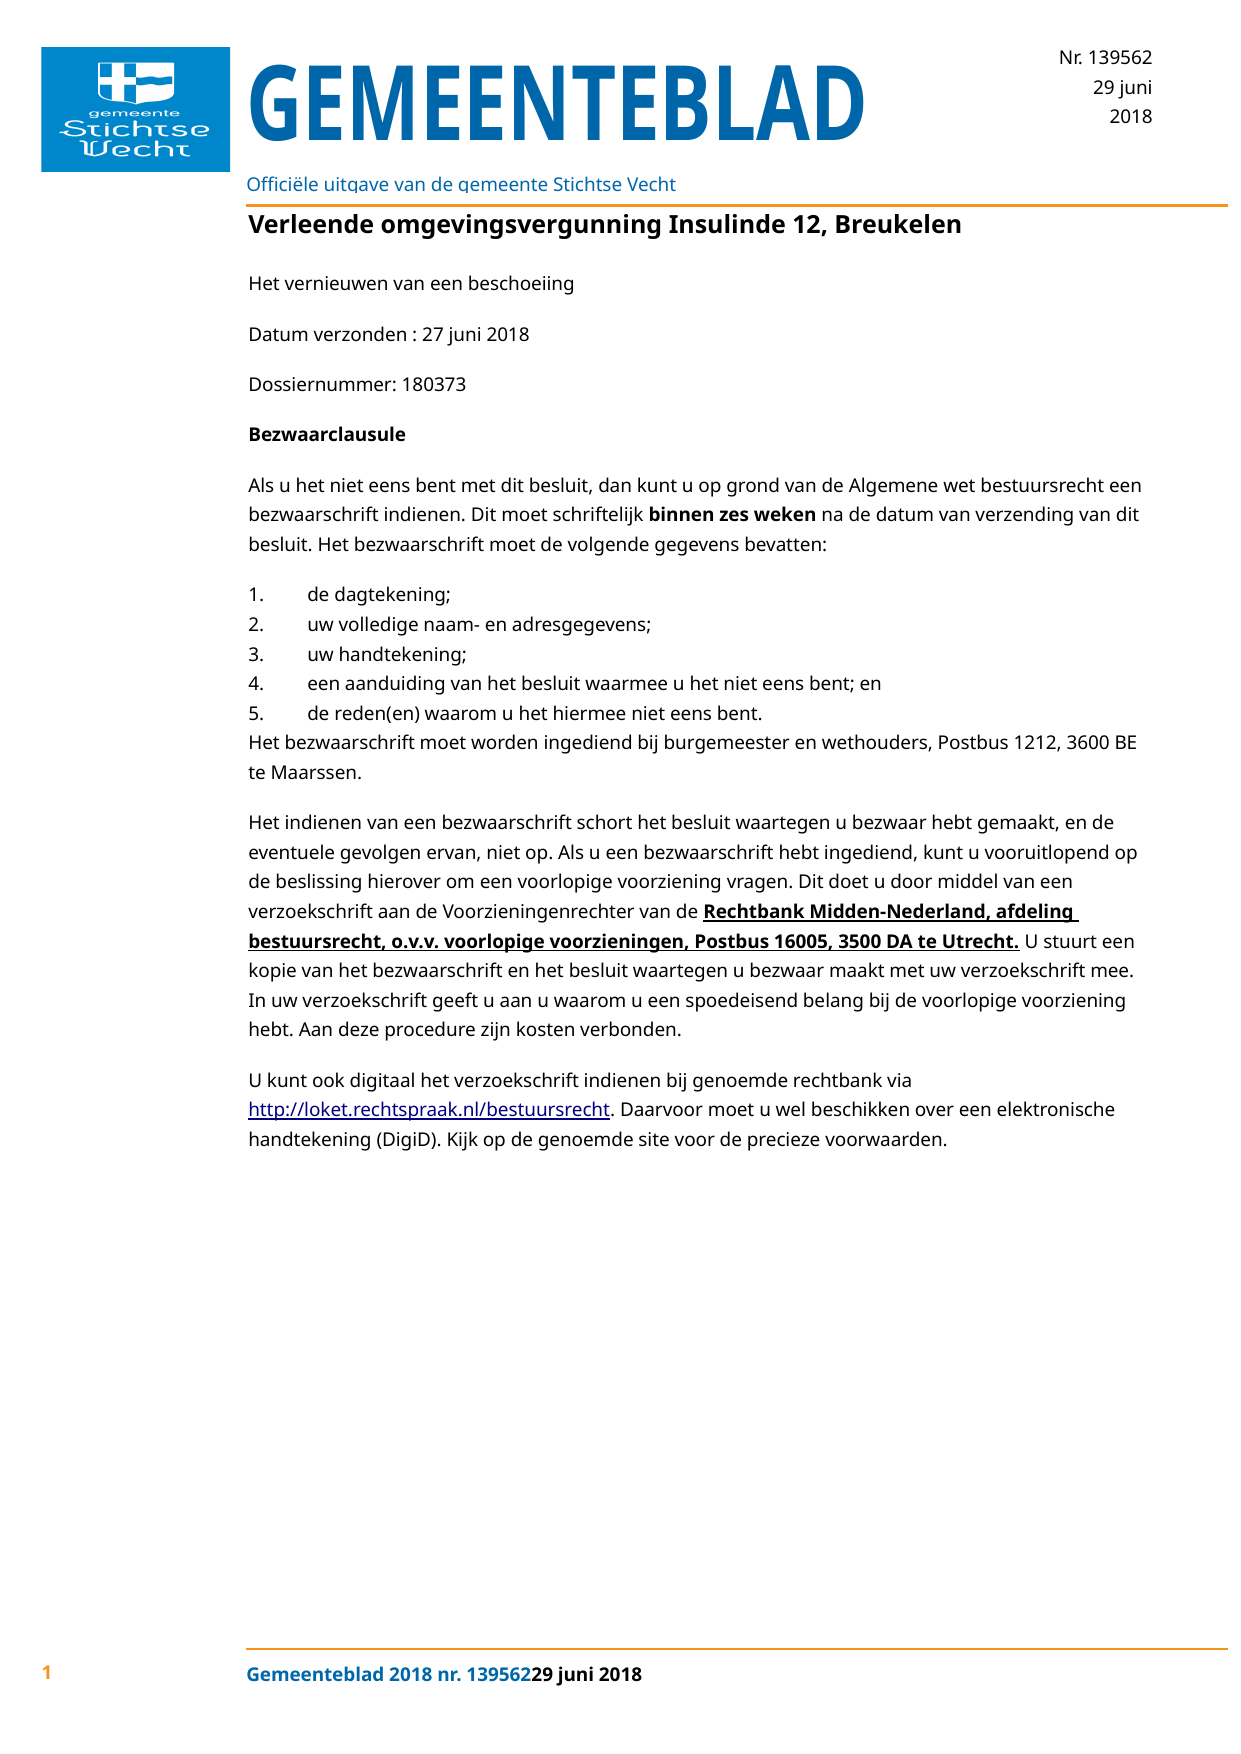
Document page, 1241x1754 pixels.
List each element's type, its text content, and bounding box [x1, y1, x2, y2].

text Datum verzonden : 27 juni 2018 [248, 321, 1152, 346]
text Verleende omgevingsvergunning Insulinde 12, Breukelen [248, 207, 1152, 241]
list een aanduiding van het besluit waarmee u het niet eens bent; en [248, 670, 1152, 696]
picture [137, 63, 174, 103]
text Als u het niet eens bent met dit besluit, dan kunt u op grond van de Algemene wet bestuursrecht een bezwaarschrift indienen. Dit moet schriftelijk binnen zes weken na de datum van verzending van dit besluit. Het bezwaarschrift moet de volgende gegevens bevatten: [248, 472, 1152, 557]
picture [99, 63, 135, 101]
text U kunt ook digitaal het verzoekschrift indienen bij genoemde rechtbank via http://loket.rechtspraak.nl/bestuursrecht. Daarvoor moet u wel beschikken over een elektronische handtekening (DigiD). Kijk op de genoemde site voor de precieze voorwaarden. [248, 1067, 1152, 1152]
list de reden(en) waarom u het hiermee niet eens bent. [248, 700, 1152, 726]
list uw volledige naam- en adresgegevens; [248, 611, 1152, 637]
text Dossiernummer: 180373 [248, 371, 1152, 397]
text Bezwaarclausule [248, 422, 1152, 447]
text Het bezwaarschrift moet worden ingediend bij burgemeester en wethouders, Postbus 1212, 3600 BE te Maarssen. [248, 729, 1152, 785]
text Het vernieuwen van een beschoeiing [248, 270, 1152, 296]
list uw handtekening; [248, 641, 1152, 666]
list de dagtekening; [248, 582, 1152, 607]
text Het indienen van een bezwaarschrift schort het besluit waartegen u bezwaar hebt gemaakt, en de eventuele gevolgen ervan, niet op. Als u een bezwaarschrift hebt ingediend, kunt u vooruitlopend op de beslissing hierover om een voorlopige voorziening vragen. Dit doet u door middel van een verzoekschrift aan de Voorzieningenrechter van de Rechtbank Midden-Nederland, afdeling bestuursrecht, o.v.v. voorlopige voorzieningen, Postbus 16005, 3500 DA te Utrecht. U stuurt een kopie van het bezwaarschrift en het besluit waartegen u bezwaar maakt met uw verzoekschrift mee. In uw verzoekschrift geeft u aan u waarom u een spoedeisend belang bij de voorlopige voorziening hebt. Aan deze procedure zijn kosten verbonden. [248, 809, 1152, 1042]
